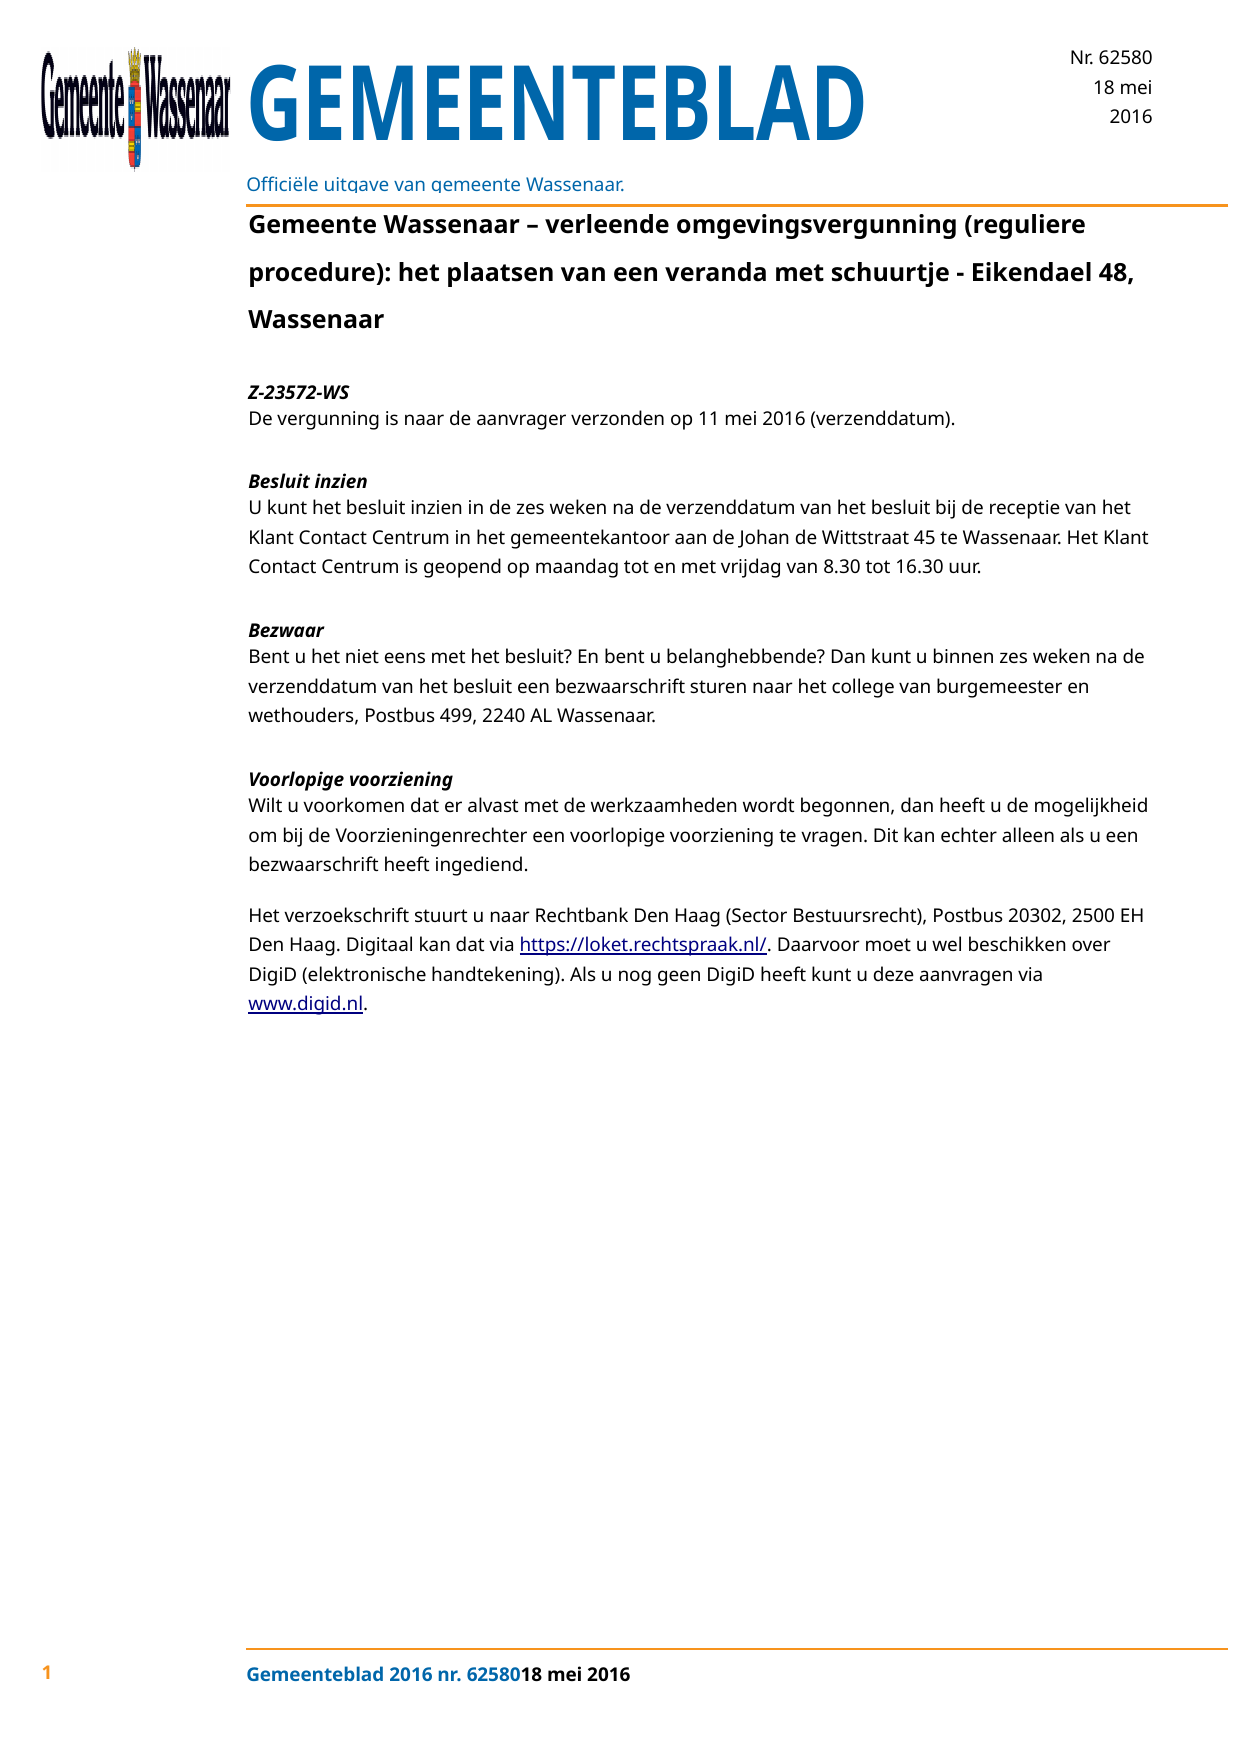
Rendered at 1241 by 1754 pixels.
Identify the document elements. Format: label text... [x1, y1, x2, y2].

text U kunt het besluit inzien in de zes weken na de verzenddatum van het besluit bij de receptie van het Klant Contact Centrum in het gemeentekantoor aan de Johan de Wittstraat 45 te Wassenaar. Het Klant Contact Centrum is geopend op maandag tot en met vrijdag van 8.30 tot 16.30 uur. [248, 494, 1152, 579]
text Wilt u voorkomen dat er alvast met de werkzaamheden wordt begonnen, dan heeft u de mogelijkheid om bij de Voorzieningenrechter een voorlopige voorziening te vragen. Dit kan echter alleen als u een bezwaarschrift heeft ingediend. [248, 792, 1152, 877]
text Besluit inzien [248, 469, 1152, 494]
text Het verzoekschrift stuurt u naar Rechtbank Den Haag (Sector Bestuursrecht), Postbus 20302, 2500 EH Den Haag. Digitaal kan dat via https://loket.rechtspraak.nl/. Daarvoor moet u wel beschikken over DigiD (elektronische handtekening). Als u nog geen DigiD heeft kunt u deze aanvragen via www.digid.nl. [248, 902, 1152, 1016]
text Z-23572-WS [248, 379, 1152, 405]
text Voorlopige voorziening [248, 766, 1152, 792]
picture [41, 47, 231, 172]
text De vergunning is naar de aanvrager verzonden op 11 mei 2016 (verzenddatum). [248, 405, 1152, 431]
text Bezwaar [248, 618, 1152, 643]
text Bent u het niet eens met het besluit? En bent u belanghebbende? Dan kunt u binnen zes weken na de verzenddatum van het besluit een bezwaarschrift sturen naar het college van burgemeester en wethouders, Postbus 499, 2240 AL Wassenaar. [248, 643, 1152, 728]
text Gemeente Wassenaar – verleende omgevingsvergunning (reguliere procedure): het plaatsen van een veranda met schuurtje - Eikendael 48, Wassenaar [248, 207, 1152, 336]
